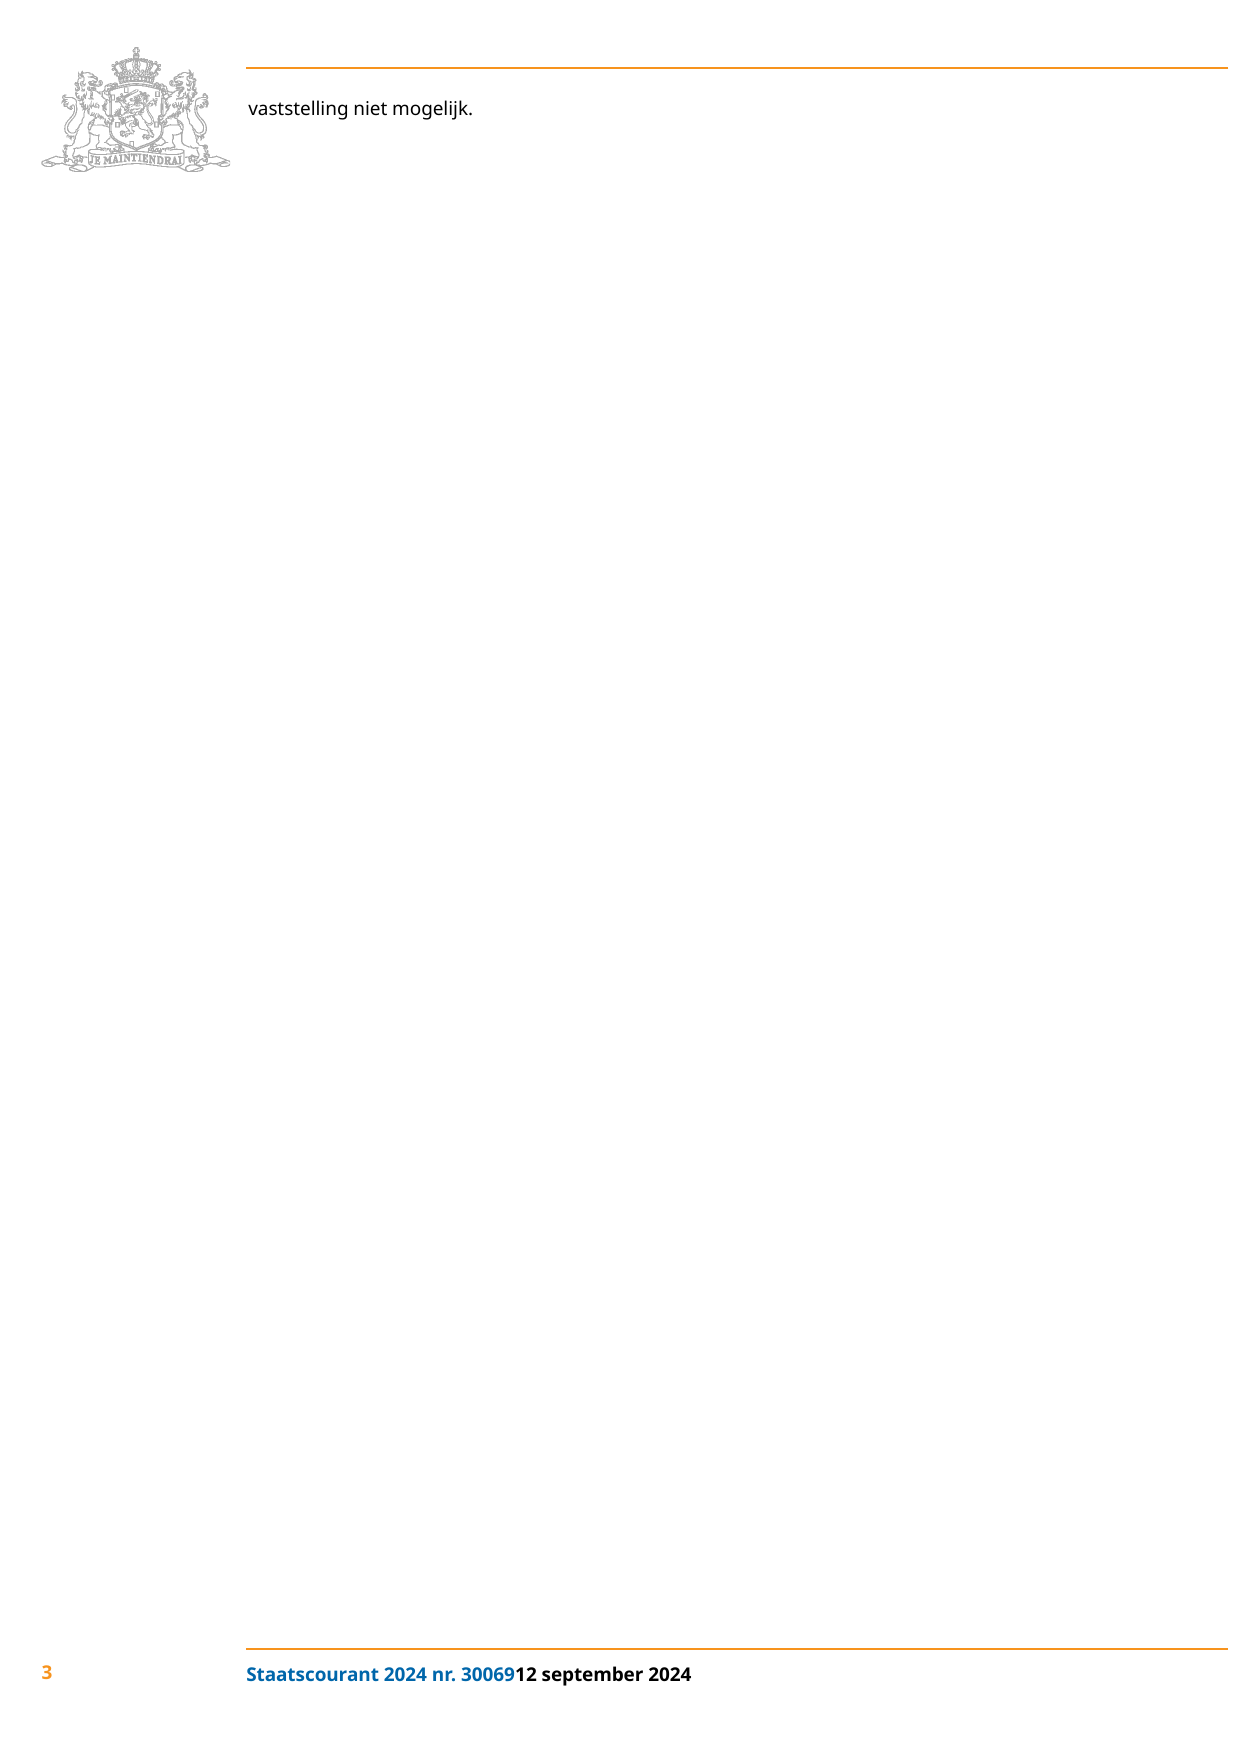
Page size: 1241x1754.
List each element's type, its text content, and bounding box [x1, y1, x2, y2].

text vaststelling niet mogelijk. [248, 95, 1152, 121]
picture [41, 47, 231, 172]
